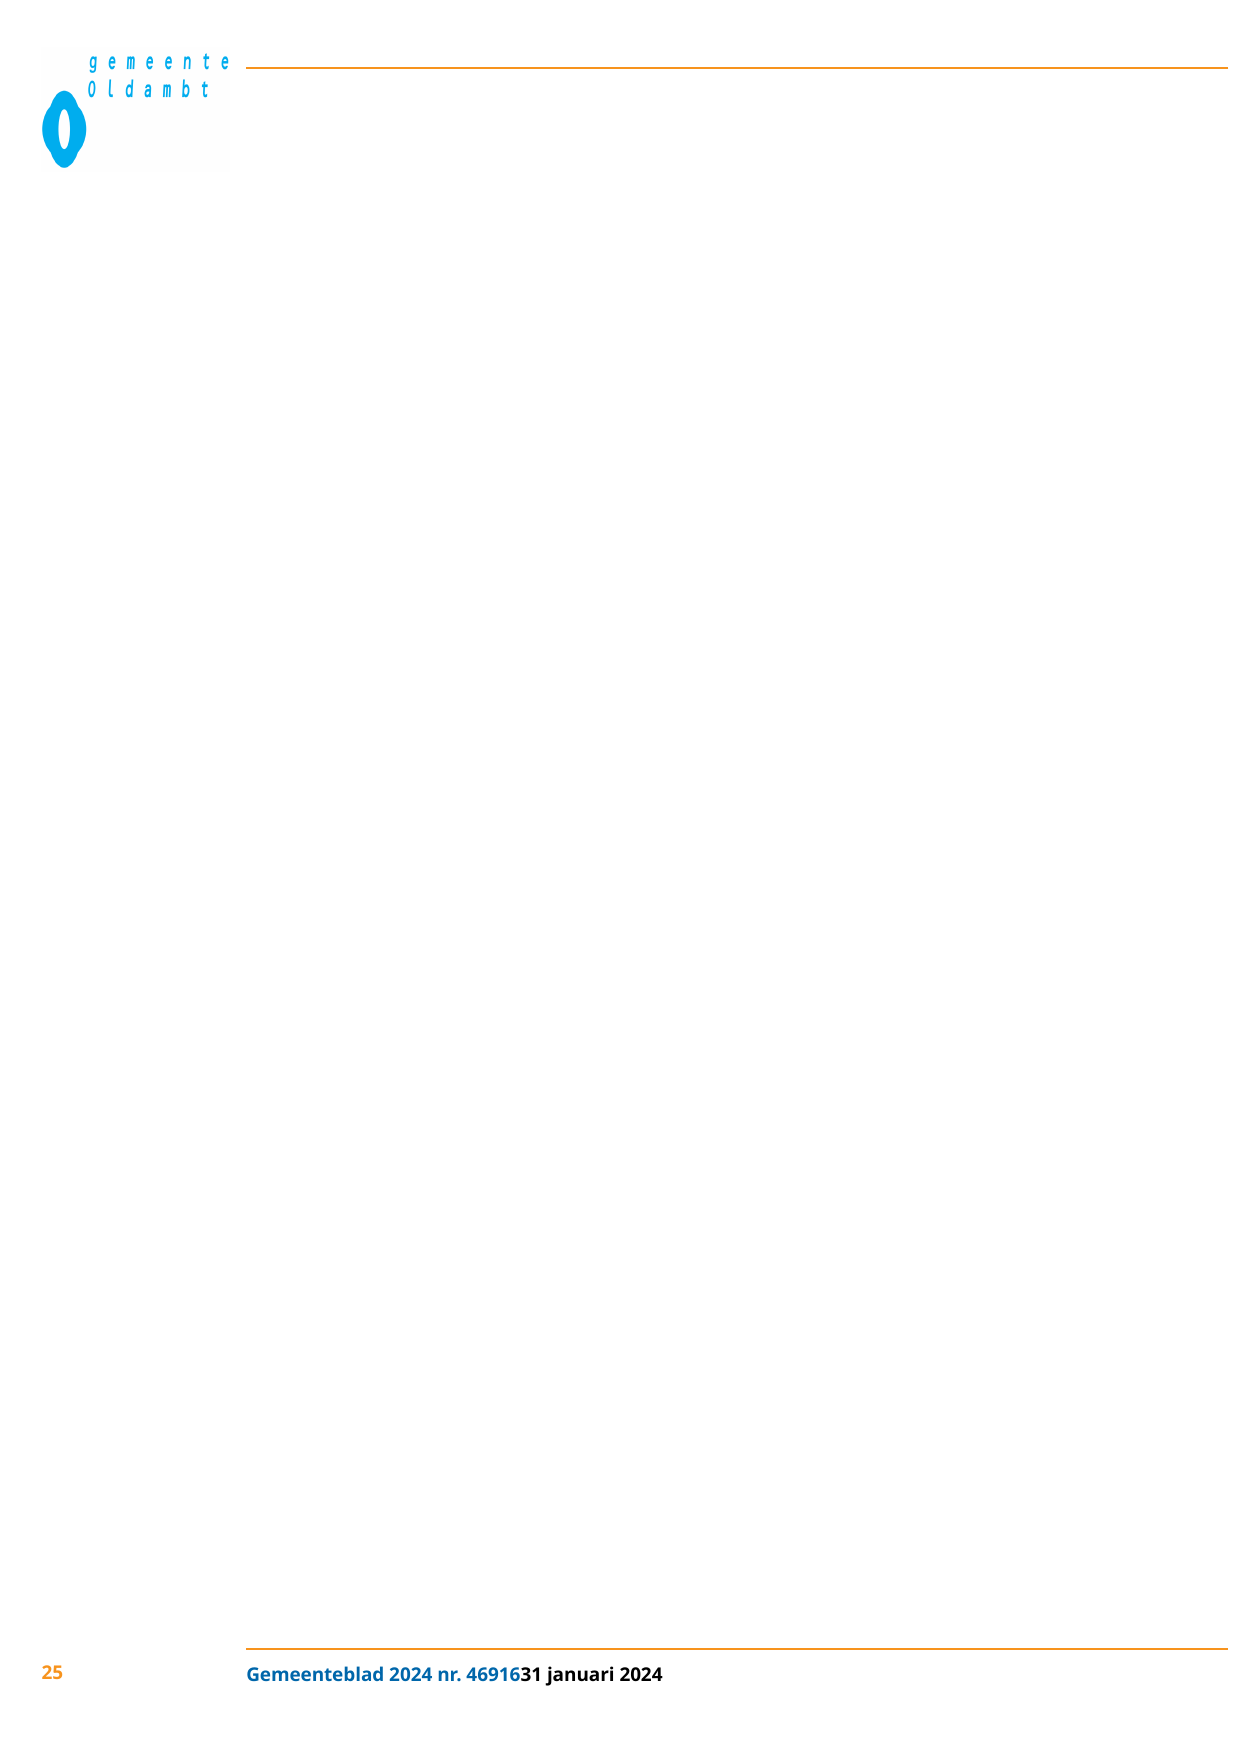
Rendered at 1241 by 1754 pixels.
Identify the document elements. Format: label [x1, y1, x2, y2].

picture [41, 47, 231, 172]
